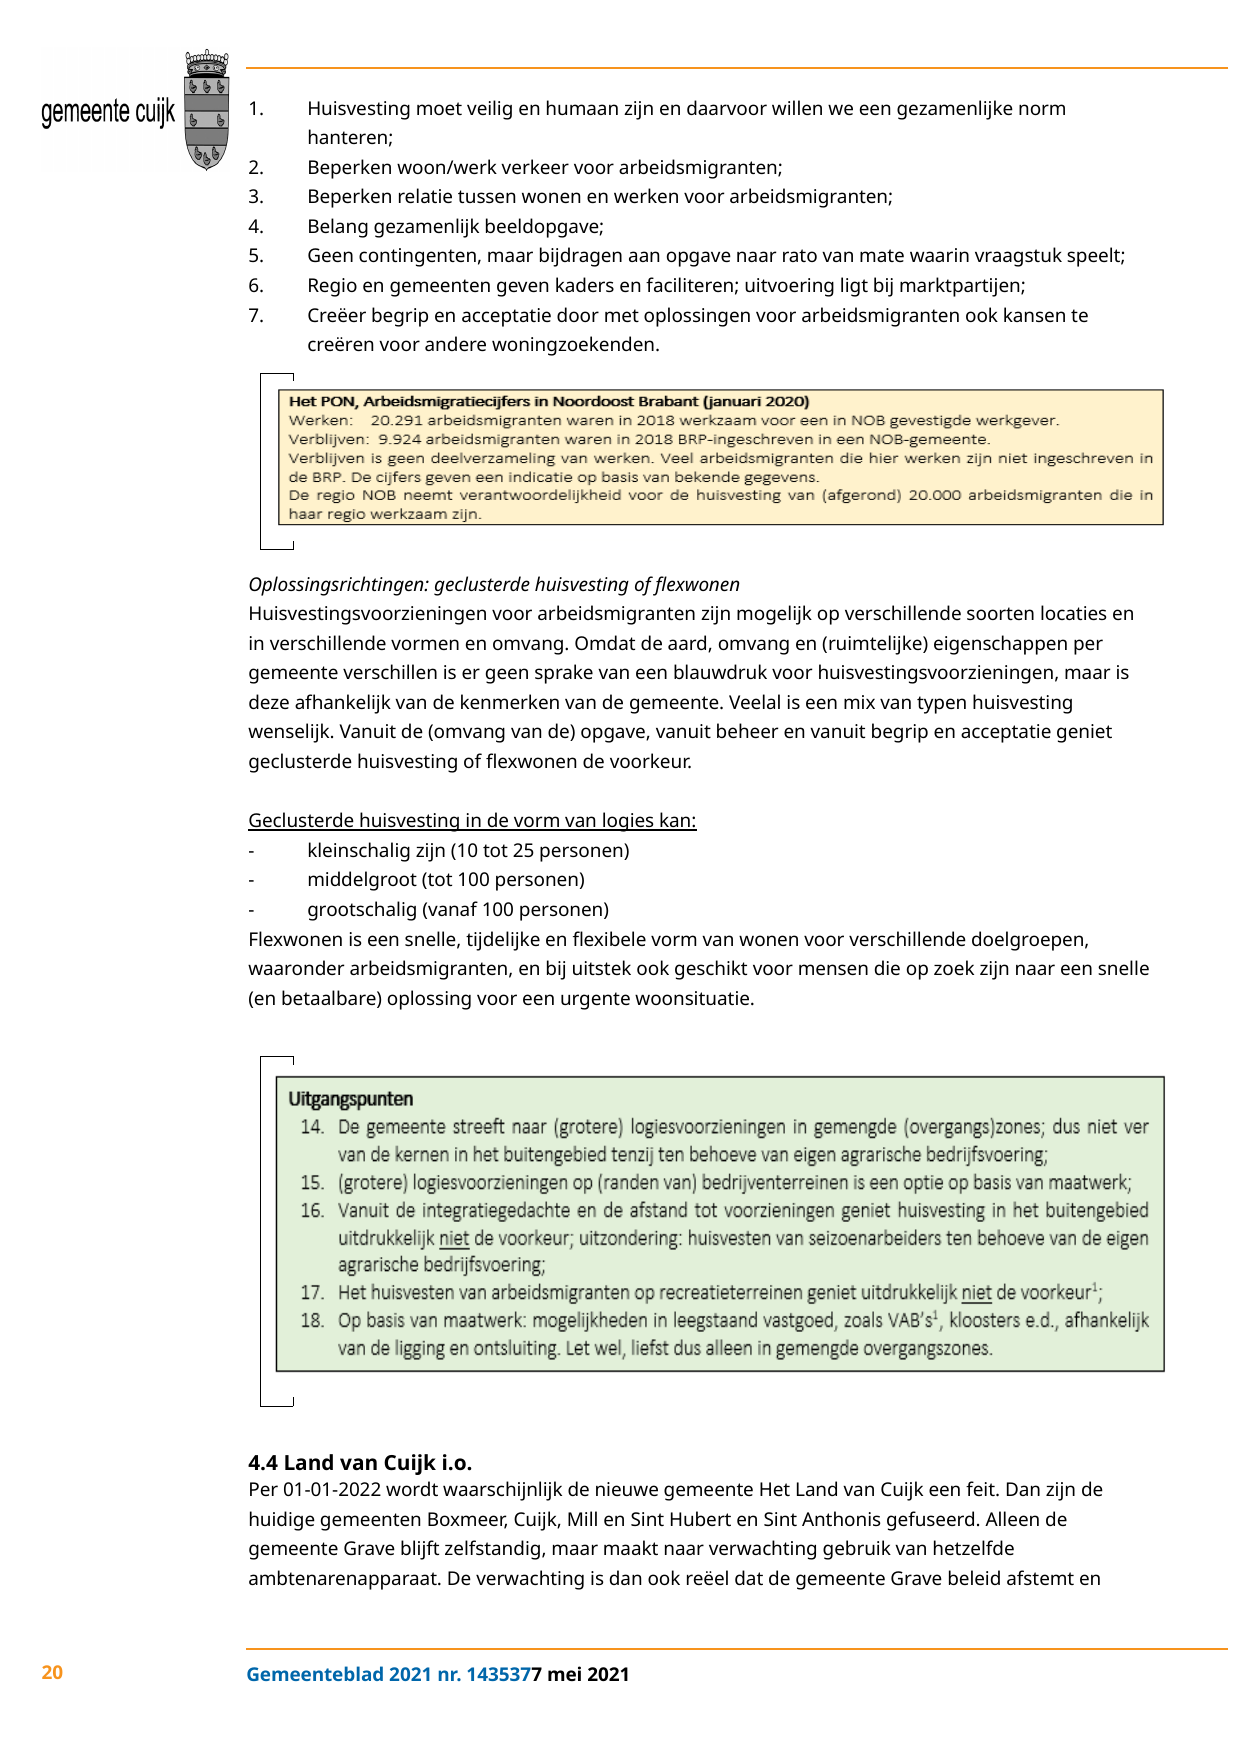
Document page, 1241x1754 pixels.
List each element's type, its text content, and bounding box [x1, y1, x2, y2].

list Beperken relatie tussen wonen en werken voor arbeidsmigranten; [248, 183, 1152, 209]
text Huisvestingsvoorzieningen voor arbeidsmigranten zijn mogelijk op verschillende soorten locaties en in verschillende vormen en omvang. Omdat de aard, omvang en (ruimtelijke) eigenschappen per gemeente verschillen is er geen sprake van een blauwdruk voor huisvestingsvoorzieningen, maar is deze afhankelijk van de kenmerken van de gemeente. Veelal is een mix van typen huisvesting wenselijk. Vanuit de (omvang van de) opgave, vanuit beheer en vanuit begrip en acceptatie geniet geclusterde huisvesting of flexwonen de voorkeur. [248, 600, 1152, 774]
list Belang gezamenlijk beeldopgave; [248, 213, 1152, 239]
list Geen contingenten, maar bijdragen aan opgave naar rato van mate waarin vraagstuk speelt; [248, 243, 1152, 268]
text 4.4 Land van Cuijk i.o. [248, 1448, 1152, 1476]
text Per 01-01-2022 wordt waarschijnlijk de nieuwe gemeente Het Land van Cuijk een feit. Dan zijn de huidige gemeenten Boxmeer, Cuijk, Mill en Sint Hubert en Sint Anthonis gefuseerd. Alleen de gemeente Grave blijft zelfstandig, maar maakt naar verwachting gebruik van hetzelfde ambtenarenapparaat. De verwachting is dan ook reëel dat de gemeente Grave beleid afstemt en [248, 1476, 1152, 1591]
picture [268, 1065, 1173, 1397]
list Huisvesting moet veilig en humaan zijn en daarvoor willen we een gezamenlijke norm hanteren; [248, 95, 1152, 150]
text Geclusterde huisvesting in de vorm van logies kan: [248, 807, 1152, 833]
list Regio en gemeenten geven kaders en faciliteren; uitvoering ligt bij marktpartijen; [248, 272, 1152, 298]
list Creëer begrip en acceptatie door met oplossingen voor arbeidsmigranten ook kansen te creëren voor andere woningzoekenden. [248, 302, 1152, 357]
picture [41, 47, 231, 172]
list Beperken woon/werk verkeer voor arbeidsmigranten; [248, 154, 1152, 180]
list grootschalig (vanaf 100 personen) [248, 896, 1152, 922]
text Oplossingsrichtingen: geclusterde huisvesting of flexwonen [248, 571, 1152, 596]
list middelgroot (tot 100 personen) [248, 867, 1152, 892]
text Flexwonen is een snelle, tijdelijke en flexibele vorm van wonen voor verschillende doelgroepen, waaronder arbeidsmigranten, en bij uitstek ook geschikt voor mensen die op zoek zijn naar een snelle (en betaalbare) oplossing voor een urgente woonsituatie. [248, 926, 1152, 1011]
list kleinschalig zijn (10 tot 25 personen) [248, 837, 1152, 863]
picture [268, 381, 1173, 541]
